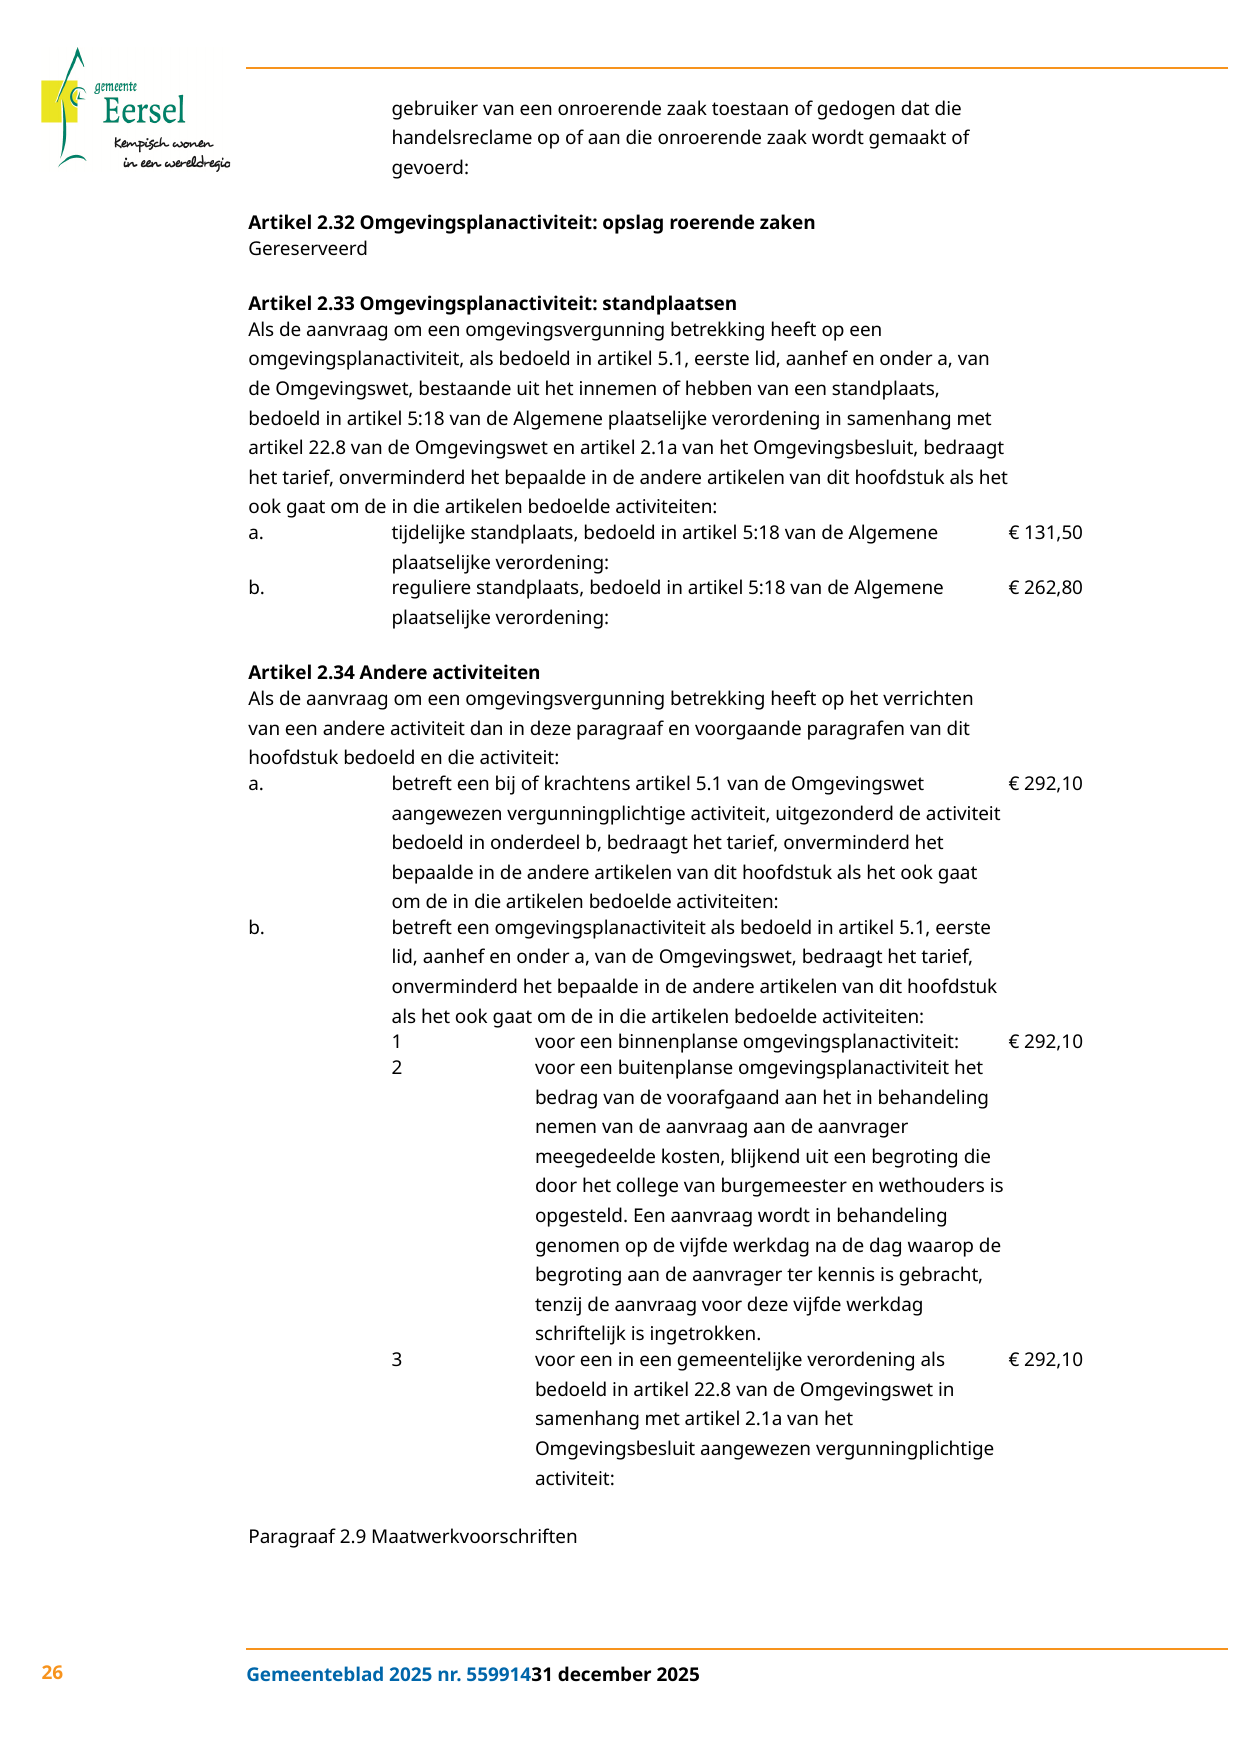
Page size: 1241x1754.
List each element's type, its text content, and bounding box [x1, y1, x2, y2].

table_cell [1008, 914, 1152, 1029]
table_cell [1008, 685, 1152, 770]
table_cell [248, 1054, 391, 1346]
table_cell [248, 1346, 391, 1490]
table_cell voor een binnenplanse omgevingsplanactiviteit: [535, 1029, 1008, 1054]
table_cell voor een buitenplanse omgevingsplanactiviteit het bedrag van de voorafgaand aan het in behandeling nemen van de aanvraag aan de aanvrager meegedeelde kosten, blijkend uit een begroting die door het college van burgemeester en wethouders is opgesteld. Een aanvraag wordt in behandeling genomen op de vijfde werkdag na de dag waarop de begroting aan de aanvrager ter kennis is gebracht, tenzij de aanvraag voor deze vijfde werkdag schriftelijk is ingetrokken. [535, 1054, 1008, 1346]
table_cell € 131,50 [1008, 519, 1152, 574]
table_cell [1008, 235, 1152, 261]
table_cell [1008, 95, 1152, 180]
table_cell [1008, 1054, 1152, 1346]
table_cell 2 [391, 1054, 535, 1346]
table_cell € 292,10 [1008, 1029, 1152, 1054]
table_cell 1 [391, 1029, 535, 1054]
table_cell Artikel 2.33 Omgevingsplanactiviteit: standplaatsen [248, 261, 1008, 316]
table_cell 3 [391, 1346, 535, 1490]
table_cell a. [248, 770, 391, 914]
table_cell [1008, 630, 1152, 685]
text Paragraaf 2.9 Maatwerkvoorschriften [248, 1523, 1152, 1549]
table_cell Artikel 2.32 Omgevingsplanactiviteit: opslag roerende zaken [248, 180, 1008, 235]
table_cell [1008, 316, 1152, 519]
table_cell reguliere standplaats, bedoeld in artikel 5:18 van de Algemene plaatselijke verordening: [391, 575, 1008, 630]
table_header [248, 1583, 1005, 1608]
table_cell a. [248, 519, 391, 574]
table_cell Artikel 2.34 Andere activiteiten [248, 630, 1008, 685]
table_cell € 262,80 [1008, 575, 1152, 630]
table_cell [1008, 180, 1152, 235]
table_cell tijdelijke standplaats, bedoeld in artikel 5:18 van de Algemene plaatselijke verordening: [391, 519, 1008, 574]
table_cell betreft een bij of krachtens artikel 5.1 van de Omgevingswet aangewezen vergunningplichtige activiteit, uitgezonderd de activiteit bedoeld in onderdeel b, bedraagt het tarief, onverminderd het bepaalde in de andere artikelen van dit hoofdstuk als het ook gaat om de in die artikelen bedoelde activiteiten: [391, 770, 1008, 914]
table_cell Als de aanvraag om een omgevingsvergunning betrekking heeft op een omgevingsplanactiviteit, als bedoeld in artikel 5.1, eerste lid, aanhef en onder a, van de Omgevingswet, bestaande uit het innemen of hebben van een standplaats, bedoeld in artikel 5:18 van de Algemene plaatselijke verordening in samenhang met artikel 22.8 van de Omgevingswet en artikel 2.1a van het Omgevingsbesluit, bedraagt het tarief, onverminderd het bepaalde in de andere artikelen van dit hoofdstuk als het ook gaat om de in die artikelen bedoelde activiteiten: [248, 316, 1008, 519]
table_cell b. [248, 914, 391, 1029]
picture [41, 47, 231, 172]
table_cell € 292,10 [1008, 770, 1152, 914]
table_cell € 292,10 [1008, 1346, 1152, 1490]
table_cell b. [248, 575, 391, 630]
table_cell Als de aanvraag om een omgevingsvergunning betrekking heeft op het verrichten van een andere activiteit dan in deze paragraaf en voorgaande paragrafen van dit hoofdstuk bedoeld en die activiteit: [248, 685, 1008, 770]
table_cell voor een in een gemeentelijke verordening als bedoeld in artikel 22.8 van de Omgevingswet in samenhang met artikel 2.1a van het Omgevingsbesluit aangewezen vergunningplichtige activiteit: [535, 1346, 1008, 1490]
table_cell [1008, 261, 1152, 316]
table_cell gebruiker van een onroerende zaak toestaan of gedogen dat die handelsreclame op of aan die onroerende zaak wordt gemaakt of gevoerd: [391, 95, 1008, 180]
table_cell [248, 1029, 391, 1054]
table_cell betreft een omgevingsplanactiviteit als bedoeld in artikel 5.1, eerste lid, aanhef en onder a, van de Omgevingswet, bedraagt het tarief, onverminderd het bepaalde in de andere artikelen van dit hoofdstuk als het ook gaat om de in die artikelen bedoelde activiteiten: [391, 914, 1008, 1029]
table_cell Gereserveerd [248, 235, 1008, 261]
table_cell [248, 95, 391, 180]
table_header [1005, 1583, 1152, 1608]
